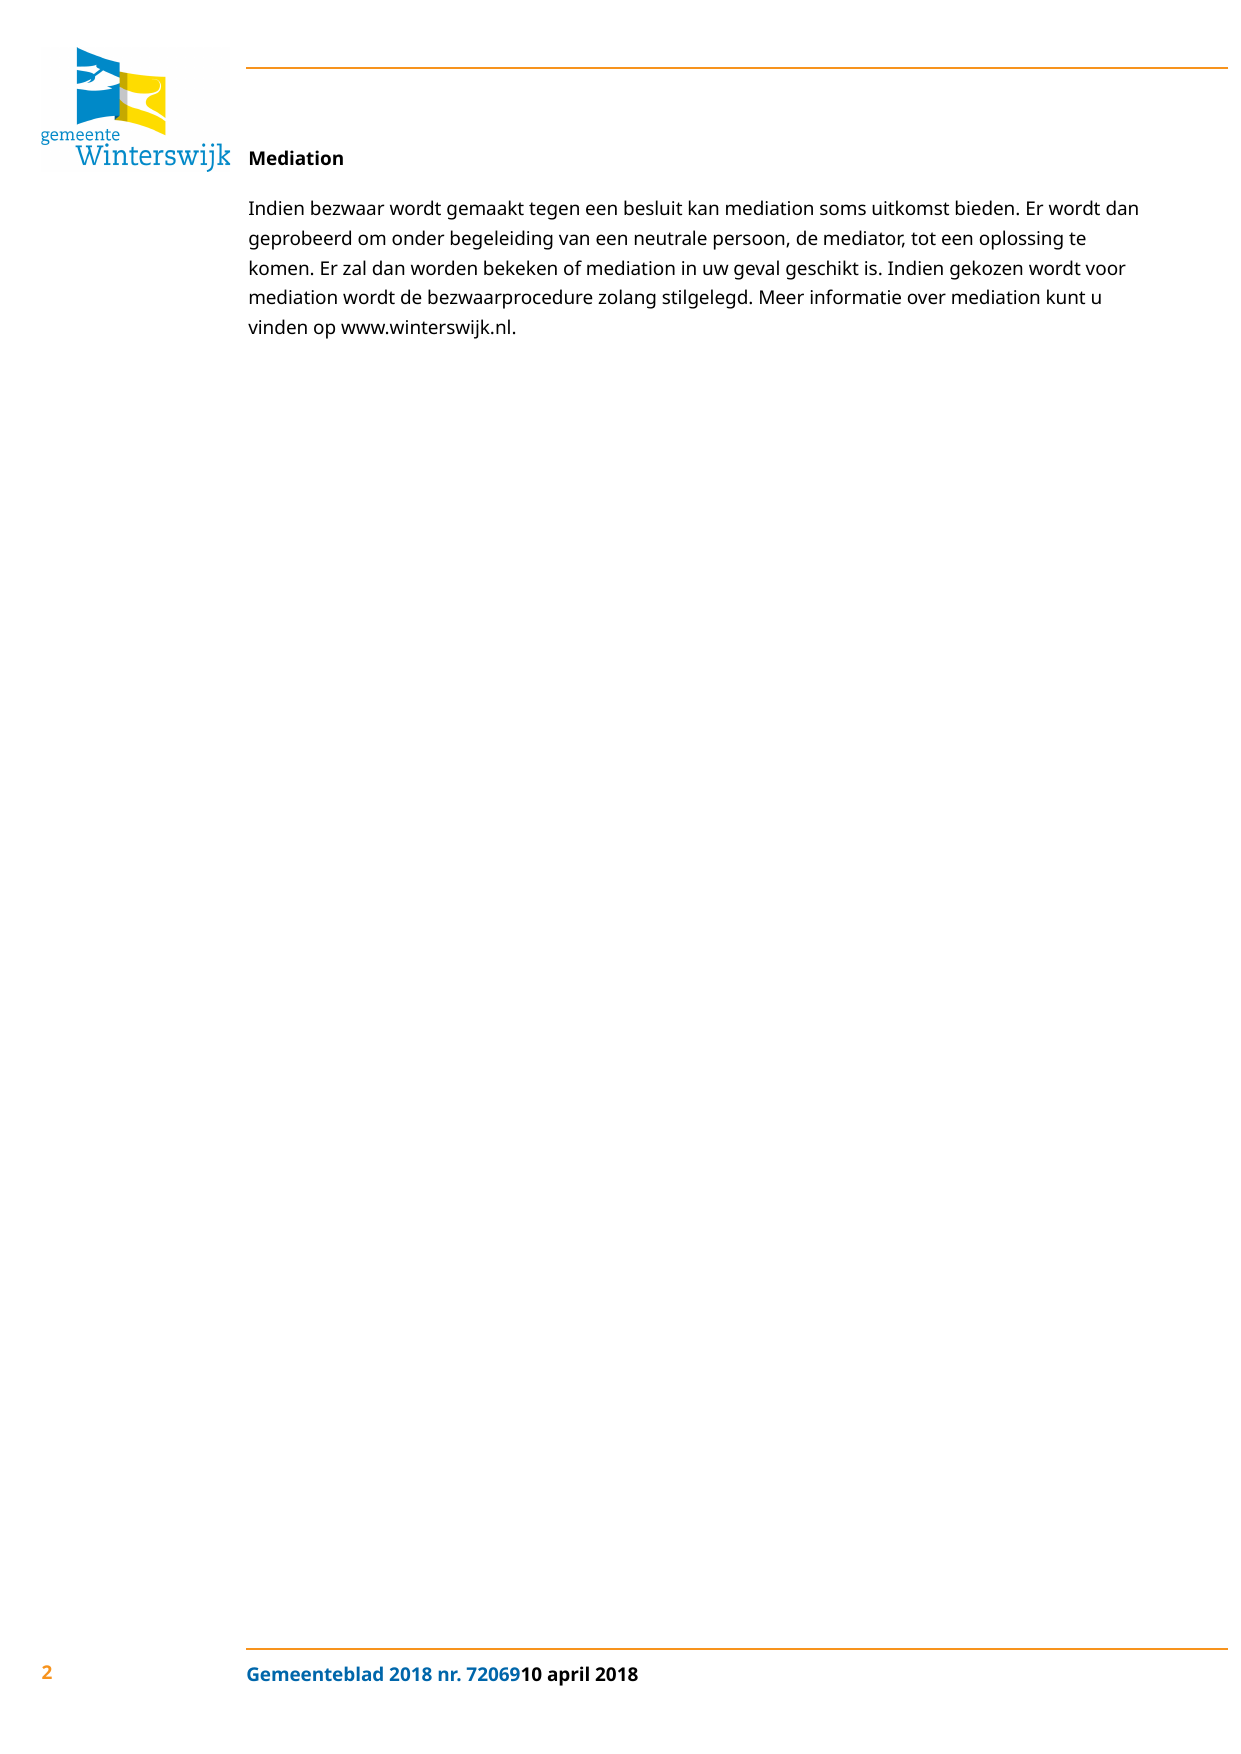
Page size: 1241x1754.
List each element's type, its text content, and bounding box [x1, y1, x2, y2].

text Mediation [248, 145, 1152, 171]
text Indien bezwaar wordt gemaakt tegen een besluit kan mediation soms uitkomst bieden. Er wordt dan geprobeerd om onder begeleiding van een neutrale persoon, de mediator, tot een oplossing te komen. Er zal dan worden bekeken of mediation in uw geval geschikt is. Indien gekozen wordt voor mediation wordt de bezwaarprocedure zolang stilgelegd. Meer informatie over mediation kunt u vinden op www.winterswijk.nl. [248, 196, 1152, 340]
picture [225, 153, 231, 162]
picture [41, 47, 231, 172]
